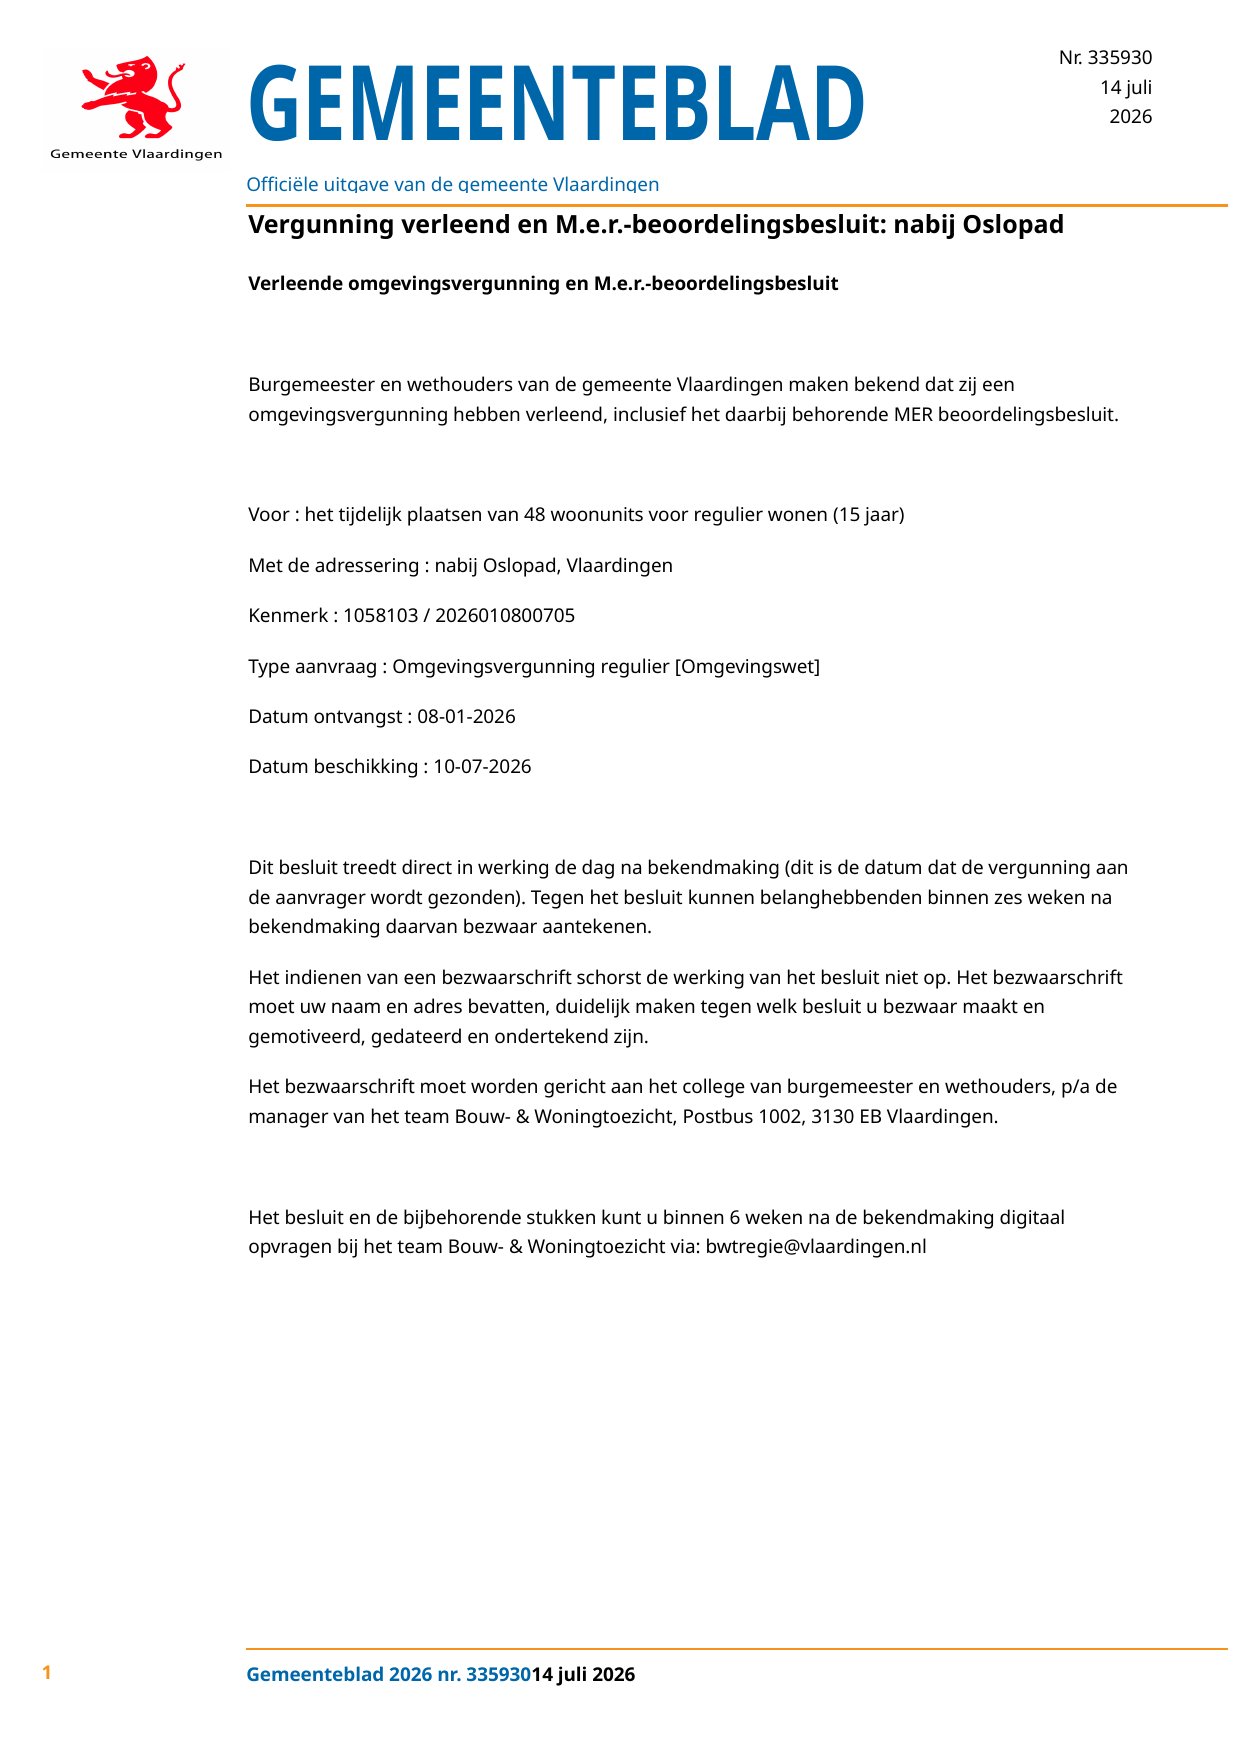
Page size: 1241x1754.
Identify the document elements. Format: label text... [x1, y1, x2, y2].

text Burgemeester en wethouders van de gemeente Vlaardingen maken bekend dat zij een omgevingsvergunning hebben verleend, inclusief het daarbij behorende MER beoordelingsbesluit. [248, 371, 1152, 426]
text Type aanvraag : Omgevingsvergunning regulier [Omgevingswet] [248, 653, 1152, 678]
text Datum ontvangst : 08-01-2026 [248, 703, 1152, 729]
text Dit besluit treedt direct in werking de dag na bekendmaking (dit is de datum dat de vergunning aan de aanvrager wordt gezonden). Tegen het besluit kunnen belanghebbenden binnen zes weken na bekendmaking daarvan bezwaar aantekenen. [248, 854, 1152, 939]
text Datum beschikking : 10-07-2026 [248, 754, 1152, 779]
text Kenmerk : 1058103 / 2026010800705 [248, 602, 1152, 628]
text Het indienen van een bezwaarschrift schorst de werking van het besluit niet op. Het bezwaarschrift moet uw naam en adres bevatten, duidelijk maken tegen welk besluit u bezwaar maakt en gemotiveerd, gedateerd en ondertekend zijn. [248, 964, 1152, 1049]
picture [41, 47, 231, 172]
text Met de adressering : nabij Oslopad, Vlaardingen [248, 552, 1152, 578]
text Het bezwaarschrift moet worden gericht aan het college van burgemeester en wethouders, p/a de manager van het team Bouw- & Woningtoezicht, Postbus 1002, 3130 EB Vlaardingen. [248, 1074, 1152, 1129]
text Het besluit en de bijbehorende stukken kunt u binnen 6 weken na de bekendmaking digitaal opvragen bij het team Bouw- & Woningtoezicht via: bwtregie@vlaardingen.nl [248, 1204, 1152, 1259]
text Verleende omgevingsvergunning en M.e.r.-beoordelingsbesluit [248, 270, 1152, 296]
text Voor : het tijdelijk plaatsen van 48 woonunits voor regulier wonen (15 jaar) [248, 502, 1152, 527]
text Vergunning verleend en M.e.r.-beoordelingsbesluit: nabij Oslopad [248, 207, 1152, 241]
